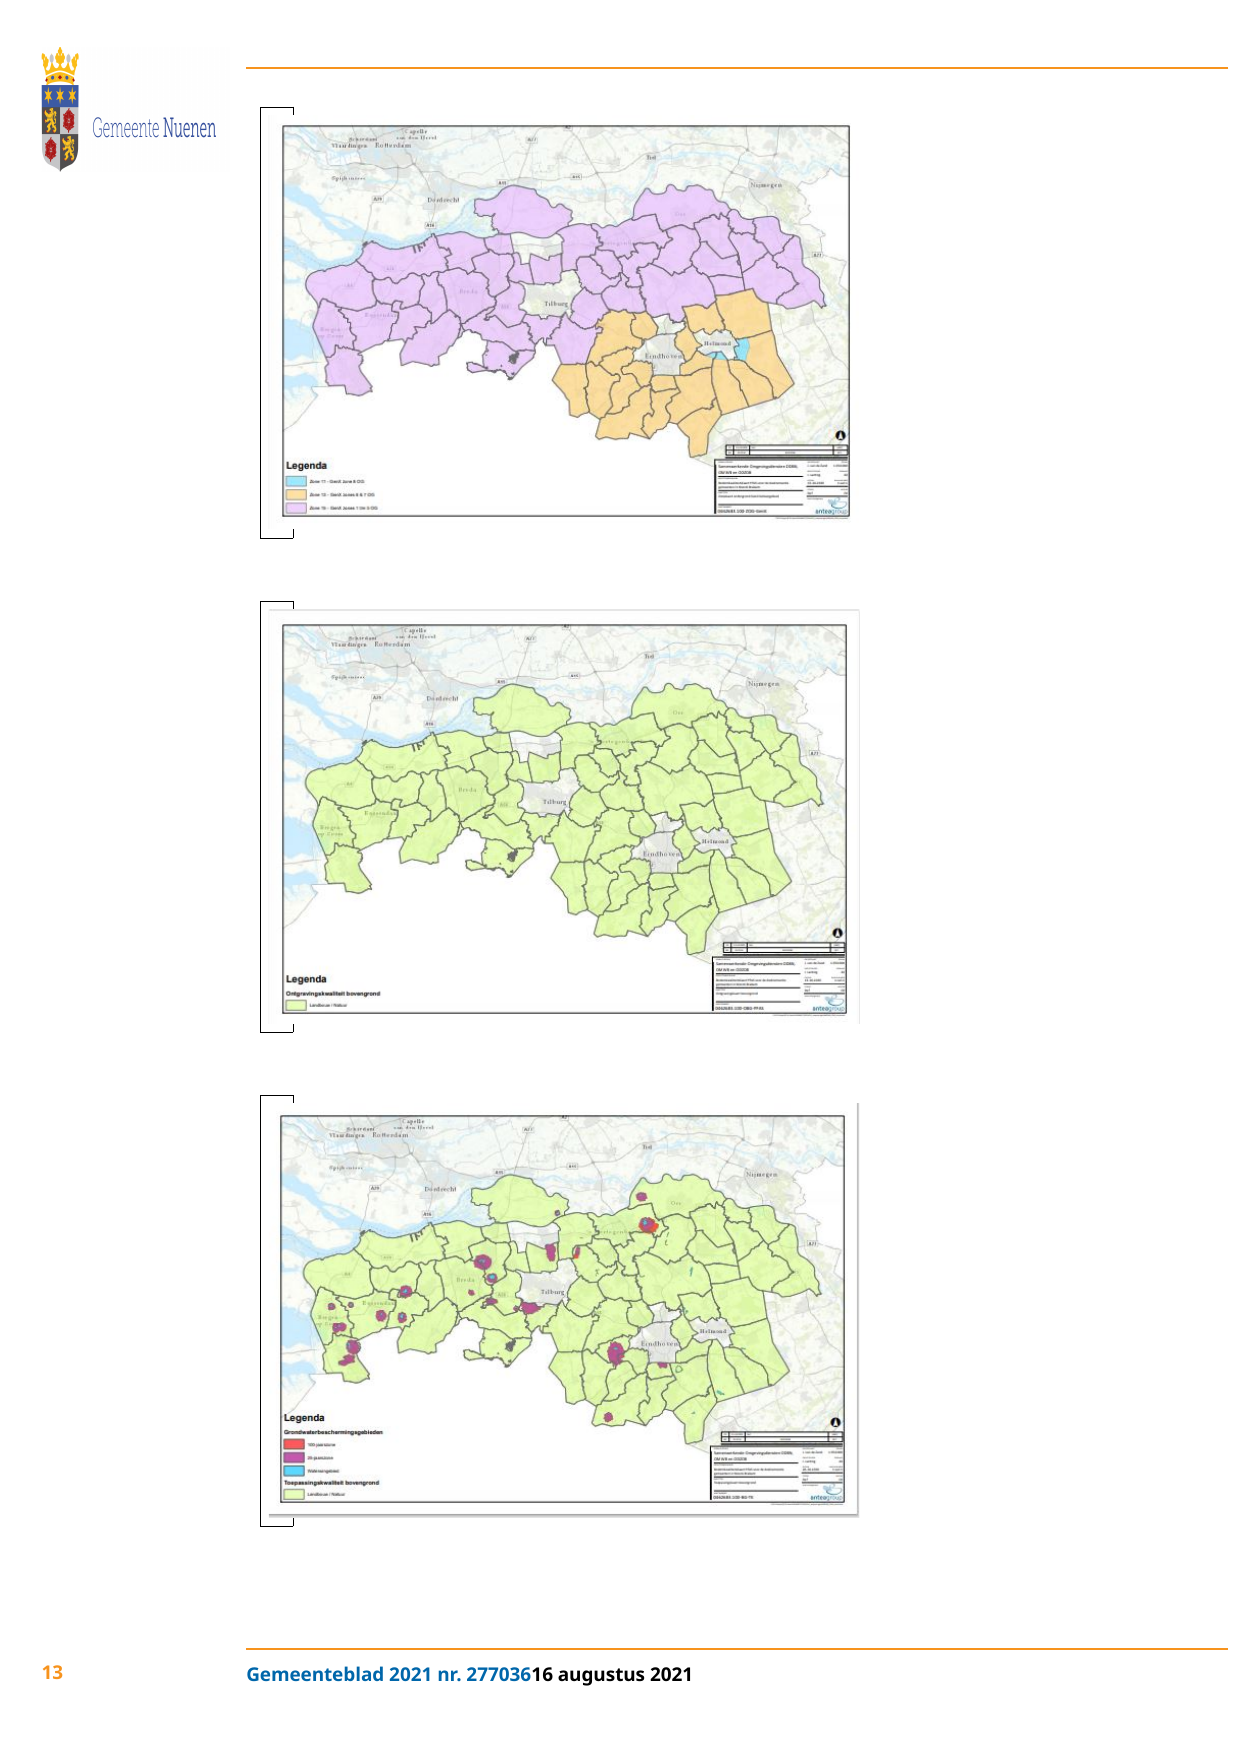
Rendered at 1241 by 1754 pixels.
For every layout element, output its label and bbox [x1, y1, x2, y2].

picture [41, 47, 231, 172]
picture [268, 115, 860, 529]
picture [268, 609, 860, 1024]
picture [268, 1103, 860, 1518]
